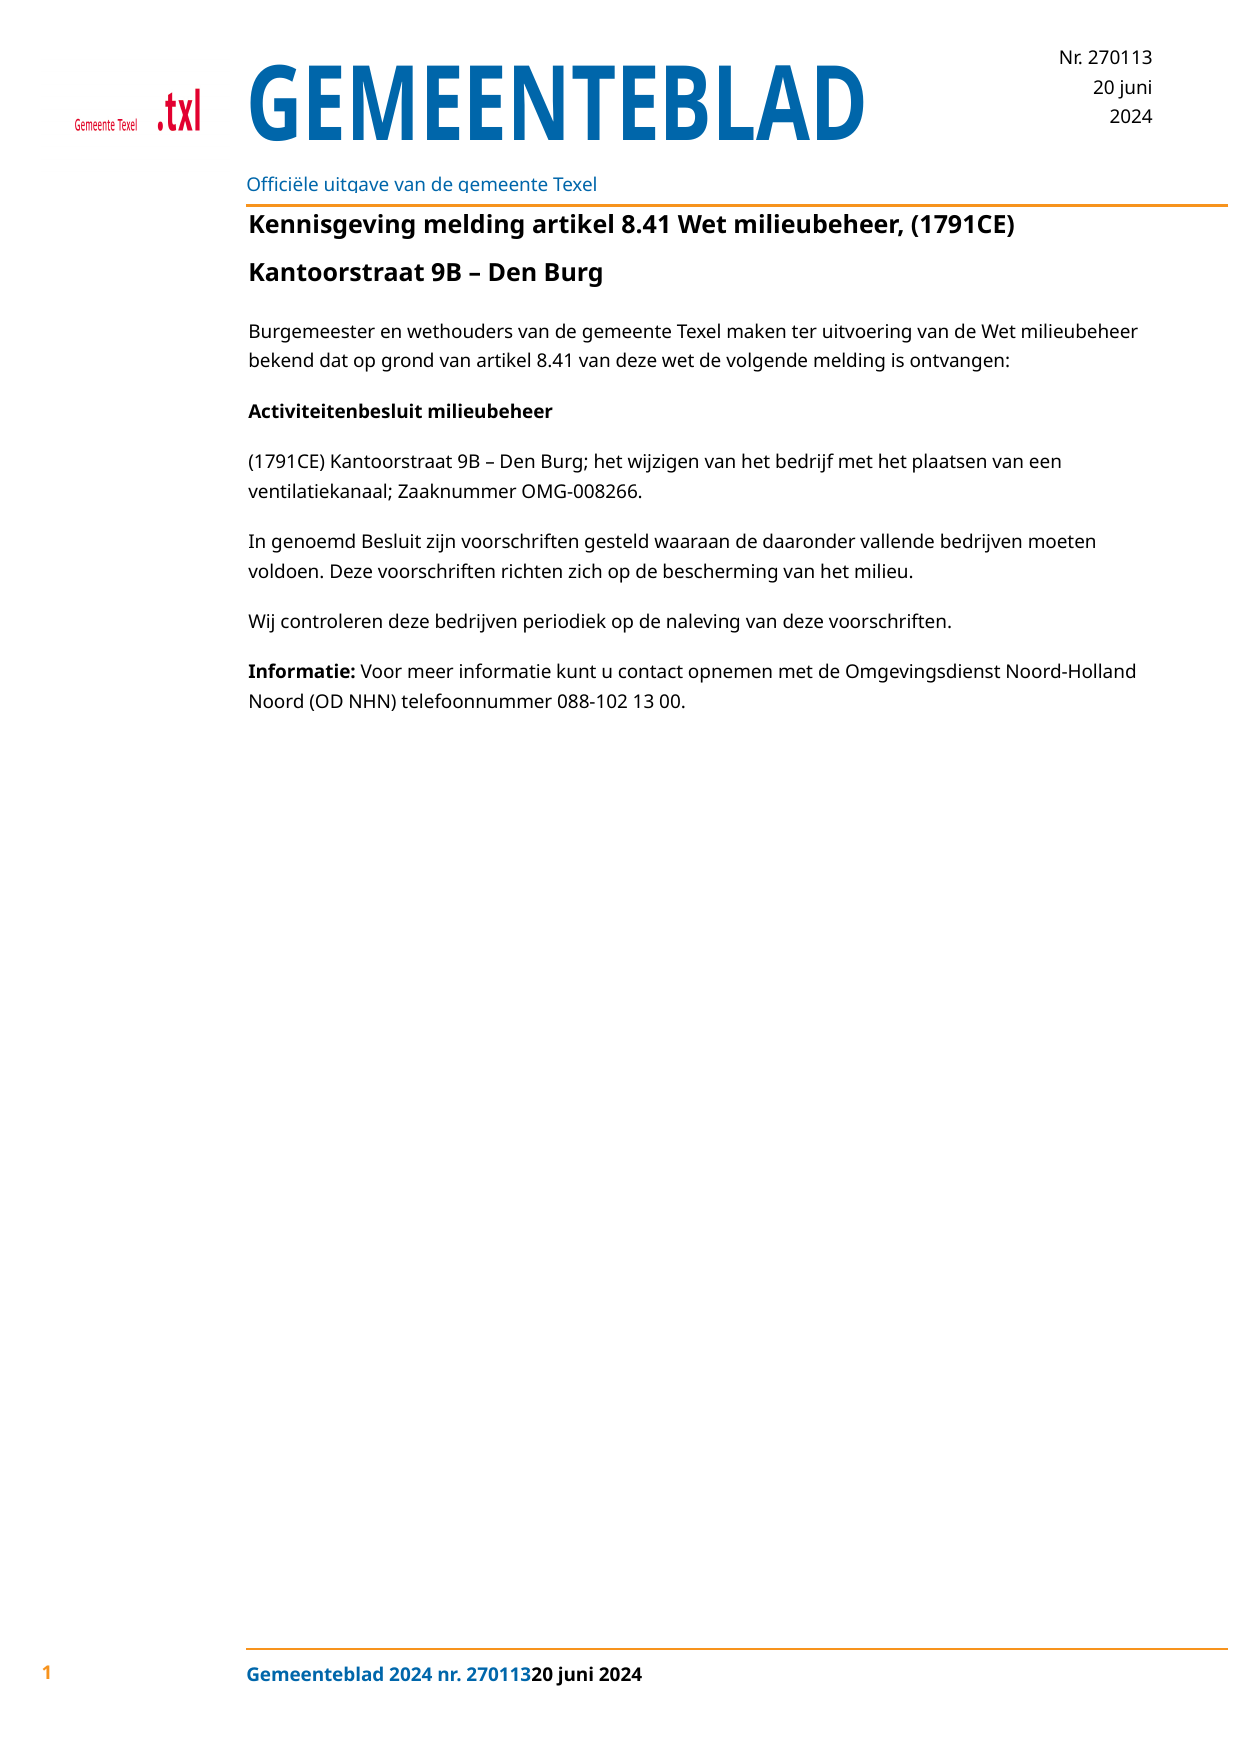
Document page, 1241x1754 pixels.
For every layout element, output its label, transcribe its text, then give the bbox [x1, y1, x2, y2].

text Informatie: Voor meer informatie kunt u contact opnemen met de Omgevingsdienst Noord-Holland Noord (OD NHN) telefoonnummer 088-102 13 00. [248, 659, 1152, 714]
picture [41, 47, 231, 172]
text Wij controleren deze bedrijven periodiek op de naleving van deze voorschriften. [248, 608, 1152, 634]
text Burgemeester en wethouders van de gemeente Texel maken ter uitvoering van de Wet milieubeheer bekend dat op grond van artikel 8.41 van deze wet de volgende melding is ontvangen: [248, 318, 1152, 373]
text (1791CE) Kantoorstraat 9B – Den Burg; het wijzigen van het bedrijf met het plaatsen van een ventilatiekanaal; Zaaknummer OMG-008266. [248, 448, 1152, 504]
text Activiteitenbesluit milieubeheer [248, 398, 1152, 424]
text In genoemd Besluit zijn voorschriften gesteld waaraan de daaronder vallende bedrijven moeten voldoen. Deze voorschriften richten zich op de bescherming van het milieu. [248, 528, 1152, 584]
text Kennisgeving melding artikel 8.41 Wet milieubeheer, (1791CE) Kantoorstraat 9B – Den Burg [248, 207, 1152, 288]
